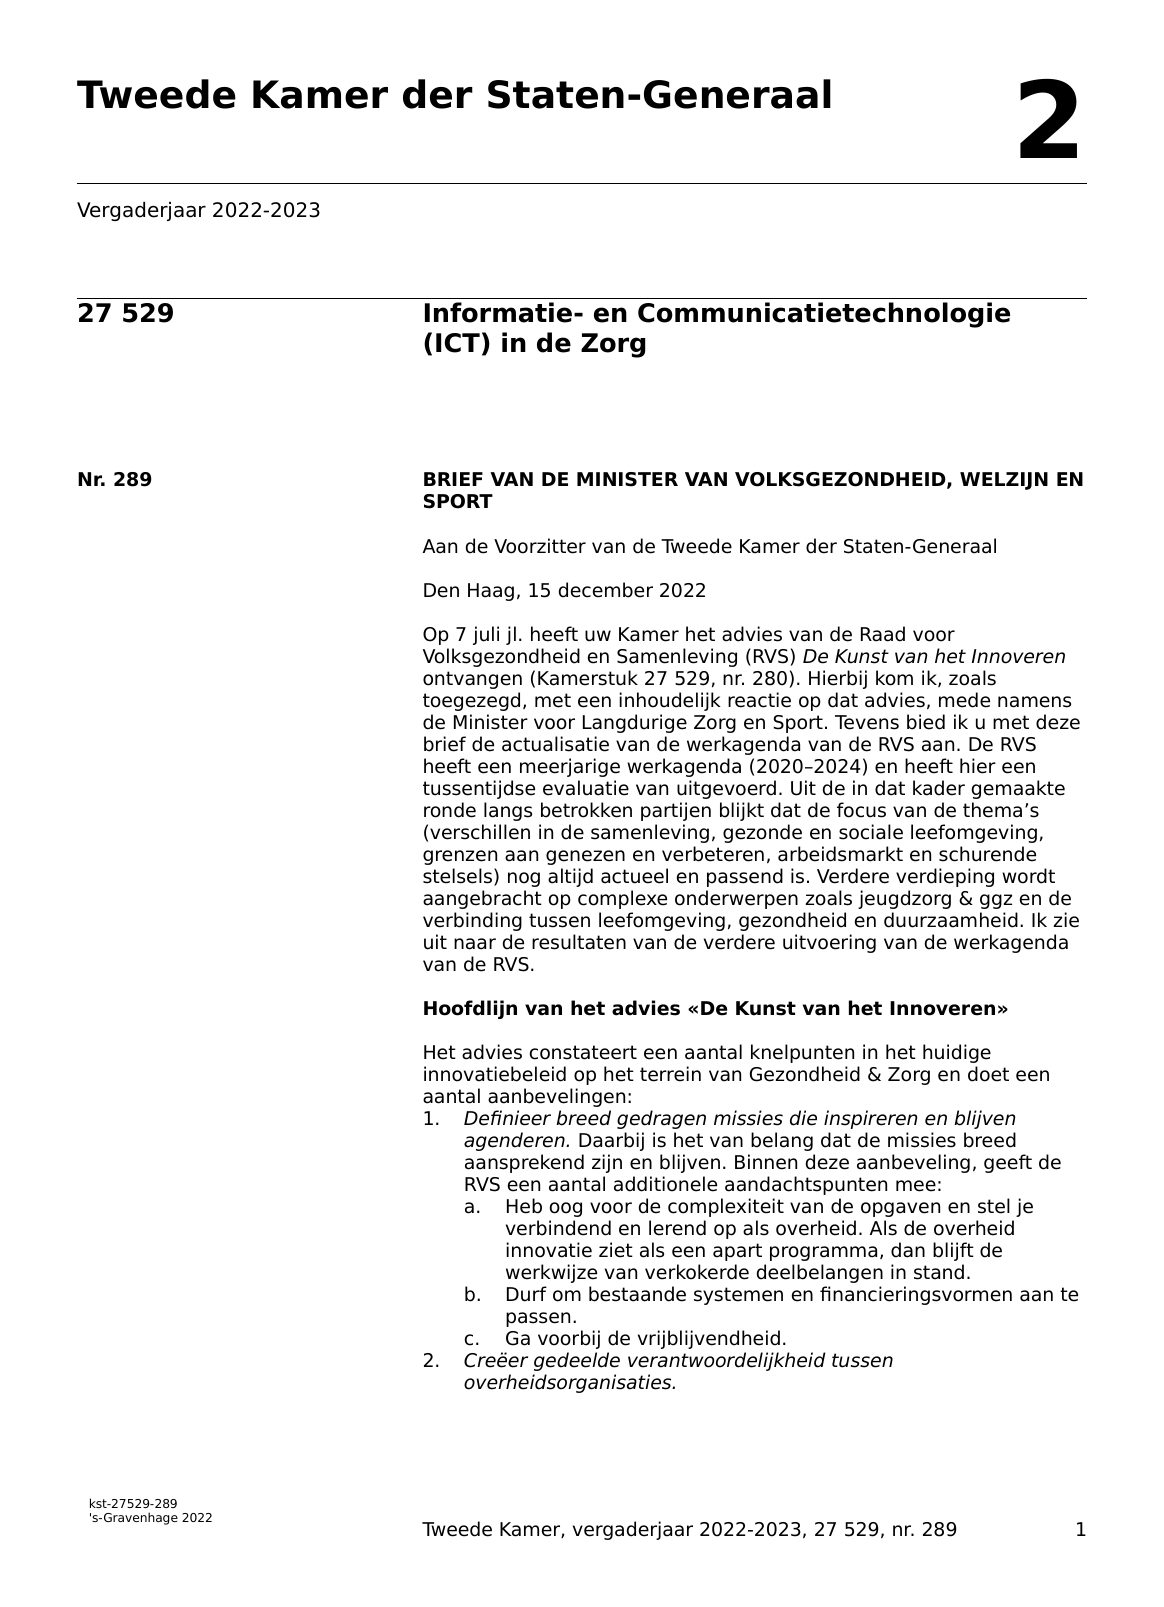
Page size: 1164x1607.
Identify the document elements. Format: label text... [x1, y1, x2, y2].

text 's-Gravenhage 2022 [88, 1511, 323, 1525]
text Den Haag, 15 december 2022 [422, 580, 1087, 602]
text 1. Definieer breed gedragen missies die inspireren en blijven agenderen. Daarbij is het van belang dat de missies breed aansprekend zijn en blijven. Binnen deze aanbeveling, geeft de RVS een aantal additionele aandachtspunten mee: [422, 1108, 1087, 1196]
subtitle 27 529 Informatie- en Communicatietechnologie (ICT) in de Zorg [77, 299, 1087, 358]
text Op 7 juli jl. heeft uw Kamer het advies van de Raad voor Volksgezondheid en Samenleving (RVS) De Kunst van het Innoveren ontvangen (Kamerstuk 27 529, nr. 280). Hierbij kom ik, zoals toegezegd, met een inhoudelijk reactie op dat advies, mede namens de Minister voor Langdurige Zorg en Sport. Tevens bied ik u met deze brief de actualisatie van de werkagenda van de RVS aan. De RVS heeft een meerjarige werkagenda (2020–2024) en heeft hier een tussentijdse evaluatie van uitgevoerd. Uit de in dat kader gemaakte ronde langs betrokken partijen blijkt dat de focus van de thema’s (verschillen in de samenleving, gezonde en sociale leefomgeving, grenzen aan genezen en verbeteren, arbeidsmarkt en schurende stelsels) nog altijd actueel en passend is. Verdere verdieping wordt aangebracht op complexe onderwerpen zoals jeugdzorg & ggz en de verbinding tussen leefomgeving, gezondheid en duurzaamheid. Ik zie uit naar de resultaten van de verdere uitvoering van de werkagenda van de RVS. [422, 624, 1087, 976]
subtitle Nr. 289 BRIEF VAN DE MINISTER VAN VOLKSGEZONDHEID, WELZIJN EN SPORT [77, 469, 1087, 513]
table_header Tweede Kamer der Staten-Generaal [77, 59, 886, 183]
subtitle Hoofdlijn van het advies «De Kunst van het Innoveren» [422, 998, 1087, 1020]
text b. Durf om bestaande systemen en financieringsvormen aan te passen. [464, 1284, 1087, 1328]
text 2. Creëer gedeelde verantwoordelijkheid tussen overheidsorganisaties. [422, 1349, 1087, 1393]
table_header 2 [886, 59, 1087, 183]
text c. Ga voorbij de vrijblijvendheid. [464, 1328, 1087, 1349]
text a. Heb oog voor de complexiteit van de opgaven en stel je verbindend en lerend op als overheid. Als de overheid innovatie ziet als een apart programma, dan blijft de werkwijze van verkokerde deelbelangen in stand. [464, 1196, 1087, 1284]
text Aan de Voorzitter van de Tweede Kamer der Staten-Generaal [422, 536, 1087, 557]
text Het advies constateert een aantal knelpunten in het huidige innovatiebeleid op het terrein van Gezondheid & Zorg en doet een aantal aanbevelingen: [422, 1042, 1087, 1108]
table_cell Vergaderjaar 2022-2023 [77, 184, 1087, 298]
text kst-27529-289 [88, 1497, 323, 1511]
